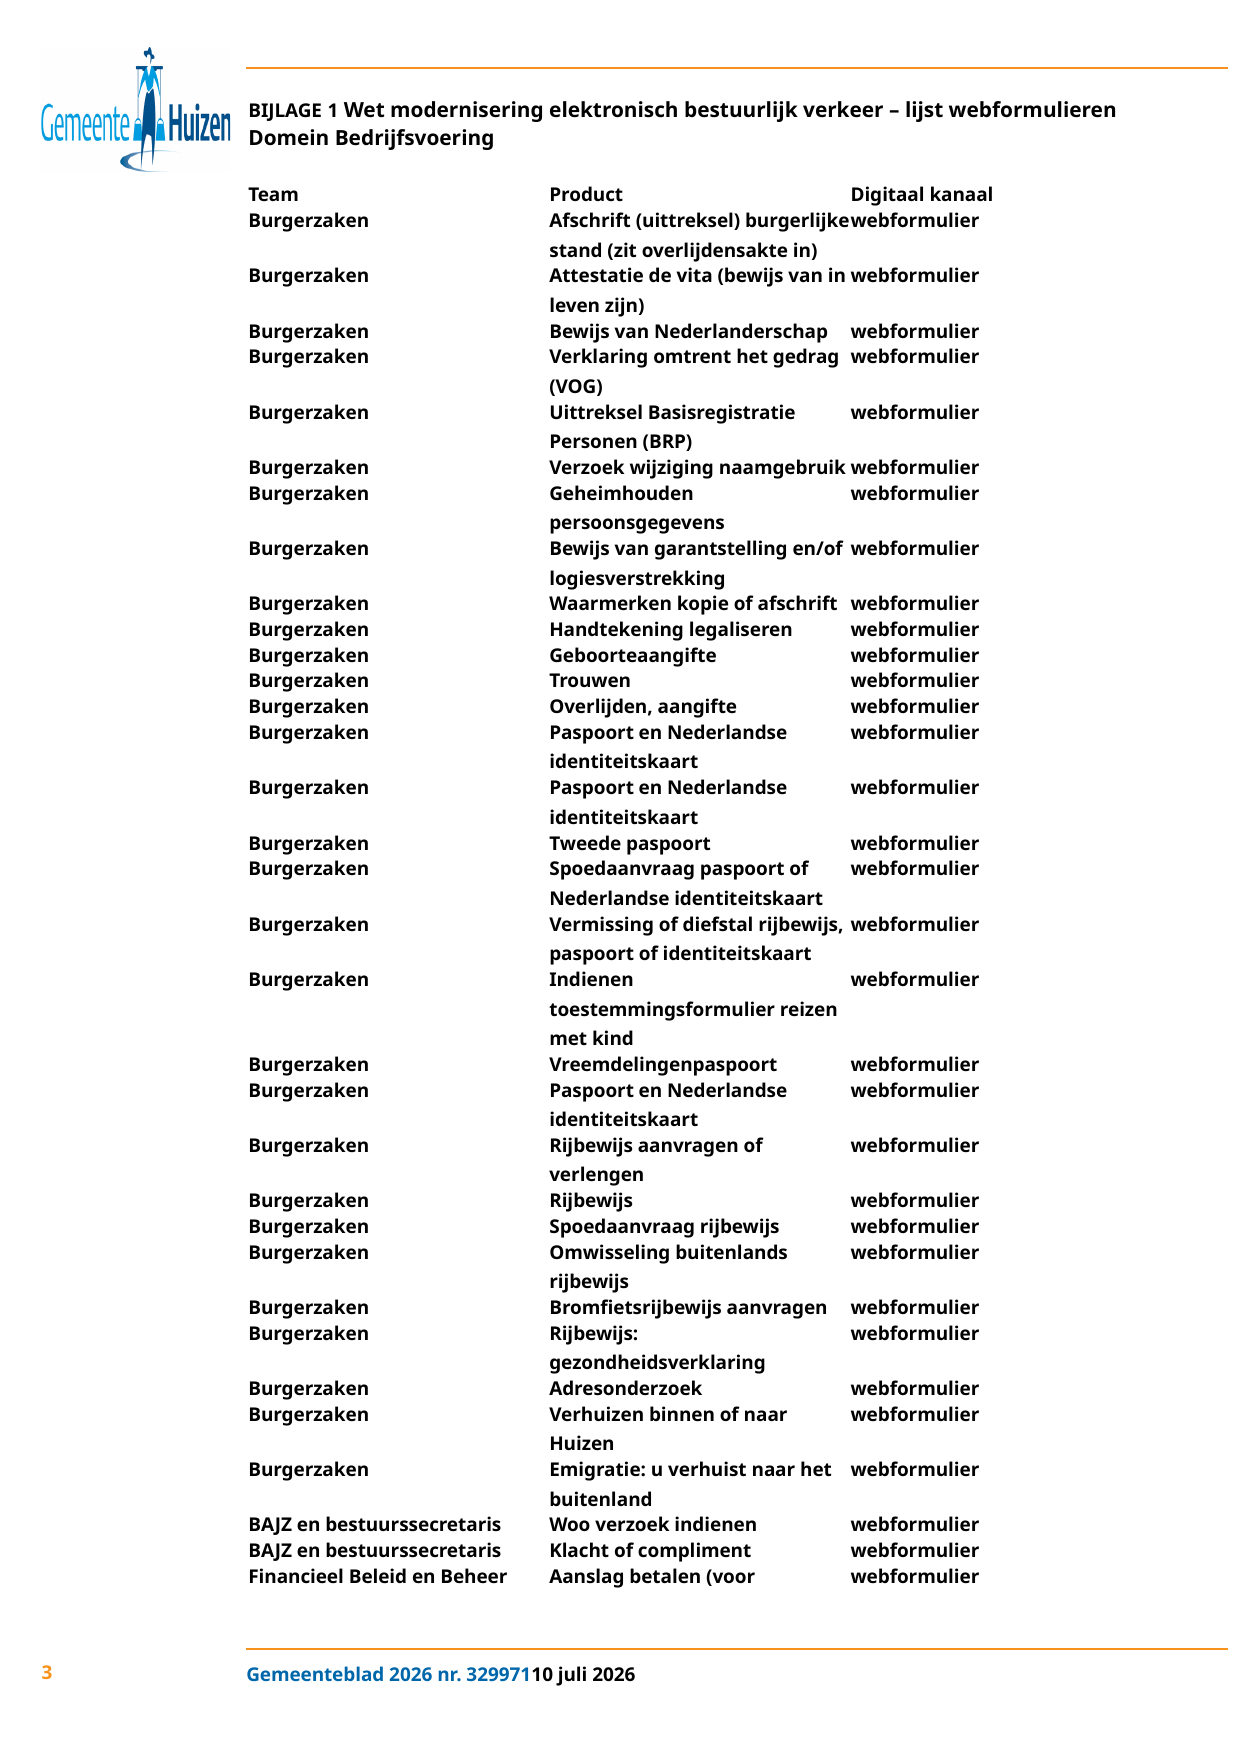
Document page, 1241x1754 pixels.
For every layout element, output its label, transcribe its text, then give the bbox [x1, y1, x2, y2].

table_cell Bromfietsrijbewijs aanvragen [549, 1294, 850, 1320]
table_cell webformulier [850, 830, 1152, 856]
table_cell Spoedaanvraag paspoort of Nederlandse identiteitskaart [549, 856, 850, 911]
table_cell webformulier [850, 668, 1152, 693]
table_cell webformulier [850, 1294, 1152, 1320]
table_header Digitaal kanaal [850, 181, 1152, 207]
table_cell webformulier [850, 1320, 1152, 1375]
table_cell Burgerzaken [248, 263, 549, 318]
table_cell Burgerzaken [248, 399, 549, 454]
table_cell webformulier [850, 1563, 1152, 1589]
table_cell Tweede paspoort [549, 830, 850, 856]
table_cell Burgerzaken [248, 642, 549, 668]
table_cell webformulier [850, 694, 1152, 719]
table_cell webformulier [850, 207, 1152, 262]
table_cell Burgerzaken [248, 207, 549, 262]
table_cell Burgerzaken [248, 856, 549, 911]
table_cell Paspoort en Nederlandse identiteitskaart [549, 719, 850, 774]
table_cell Burgerzaken [248, 1132, 549, 1187]
table_cell Indienen toestemmingsformulier reizen met kind [549, 966, 850, 1051]
table_cell webformulier [850, 616, 1152, 642]
table_cell Overlijden, aangifte [549, 694, 850, 719]
table_cell webformulier [850, 1132, 1152, 1187]
table_cell webformulier [850, 856, 1152, 911]
table_cell Financieel Beleid en Beheer [248, 1563, 549, 1589]
table_cell Burgerzaken [248, 344, 549, 399]
table_cell webformulier [850, 591, 1152, 616]
table_cell webformulier [850, 263, 1152, 318]
table_cell Burgerzaken [248, 775, 549, 830]
table_cell webformulier [850, 1077, 1152, 1132]
table_cell webformulier [850, 1401, 1152, 1456]
table_cell BAJZ en bestuurssecretaris [248, 1512, 549, 1537]
table_cell webformulier [850, 966, 1152, 1051]
table_cell webformulier [850, 1239, 1152, 1294]
table_cell Burgerzaken [248, 1051, 549, 1077]
table_cell webformulier [850, 1375, 1152, 1401]
table_cell Burgerzaken [248, 911, 549, 966]
table_cell webformulier [850, 1512, 1152, 1537]
table_cell Aanslag betalen (voor [549, 1563, 850, 1589]
table_cell Woo verzoek indienen [549, 1512, 850, 1537]
table_cell Burgerzaken [248, 830, 549, 856]
table_cell Vermissing of diefstal rijbewijs, paspoort of identiteitskaart [549, 911, 850, 966]
table_cell Rijbewijs [549, 1188, 850, 1213]
table_cell webformulier [850, 1213, 1152, 1239]
table_cell Bewijs van garantstelling en/of logiesverstrekking [549, 535, 850, 591]
table_cell Klacht of compliment [549, 1537, 850, 1563]
table_cell webformulier [850, 535, 1152, 591]
table_header Team [248, 181, 549, 207]
table_cell Handtekening legaliseren [549, 616, 850, 642]
table_cell Vreemdelingenpaspoort [549, 1051, 850, 1077]
table_cell webformulier [850, 775, 1152, 830]
table_cell Bewijs van Nederlanderschap [549, 318, 850, 343]
table_cell Burgerzaken [248, 1375, 549, 1401]
table_cell webformulier [850, 911, 1152, 966]
table_cell Rijbewijs aanvragen of verlengen [549, 1132, 850, 1187]
table_cell Spoedaanvraag rijbewijs [549, 1213, 850, 1239]
table_cell Omwisseling buitenlands rijbewijs [549, 1239, 850, 1294]
table_cell webformulier [850, 454, 1152, 480]
table_cell webformulier [850, 480, 1152, 535]
table_cell webformulier [850, 344, 1152, 399]
table_cell webformulier [850, 642, 1152, 668]
table_cell Verklaring omtrent het gedrag (VOG) [549, 344, 850, 399]
table_cell Burgerzaken [248, 719, 549, 774]
table_cell Burgerzaken [248, 1213, 549, 1239]
table_cell Geheimhouden persoonsgegevens [549, 480, 850, 535]
table_cell Burgerzaken [248, 1077, 549, 1132]
table_cell webformulier [850, 719, 1152, 774]
table_cell Burgerzaken [248, 1188, 549, 1213]
table_cell Burgerzaken [248, 1294, 549, 1320]
table_cell Attestatie de vita (bewijs van in leven zijn) [549, 263, 850, 318]
table_cell Rijbewijs: gezondheidsverklaring [549, 1320, 850, 1375]
table_cell Burgerzaken [248, 1239, 549, 1294]
table_cell Burgerzaken [248, 1456, 549, 1512]
table_cell Burgerzaken [248, 535, 549, 591]
table_cell webformulier [850, 1051, 1152, 1077]
table_cell Burgerzaken [248, 1401, 549, 1456]
table_cell webformulier [850, 1537, 1152, 1563]
table_cell Afschrift (uittreksel) burgerlijke stand (zit overlijdensakte in) [549, 207, 850, 262]
table_cell Paspoort en Nederlandse identiteitskaart [549, 775, 850, 830]
table_cell webformulier [850, 1456, 1152, 1512]
table_cell Burgerzaken [248, 318, 549, 343]
table_cell Burgerzaken [248, 694, 549, 719]
table_cell Verzoek wijziging naamgebruik [549, 454, 850, 480]
table_cell Uittreksel Basisregistratie Personen (BRP) [549, 399, 850, 454]
table_cell Burgerzaken [248, 616, 549, 642]
table_cell Burgerzaken [248, 480, 549, 535]
table_cell Trouwen [549, 668, 850, 693]
table_cell Burgerzaken [248, 966, 549, 1051]
table_cell BAJZ en bestuurssecretaris [248, 1537, 549, 1563]
table_cell webformulier [850, 399, 1152, 454]
text BIJLAGE 1 Wet modernisering elektronisch bestuurlijk verkeer – lijst webformulieren Domein Bedrijfsvoering [248, 95, 1152, 152]
table_cell Waarmerken kopie of afschrift [549, 591, 850, 616]
table_cell webformulier [850, 1188, 1152, 1213]
table_cell Burgerzaken [248, 591, 549, 616]
table_cell Burgerzaken [248, 1320, 549, 1375]
table_cell Emigratie: u verhuist naar het buitenland [549, 1456, 850, 1512]
table_cell webformulier [850, 318, 1152, 343]
table_header Product [549, 181, 850, 207]
table_cell Burgerzaken [248, 668, 549, 693]
table_cell Geboorteaangifte [549, 642, 850, 668]
table_cell Burgerzaken [248, 454, 549, 480]
table_cell Adresonderzoek [549, 1375, 850, 1401]
table_cell Verhuizen binnen of naar Huizen [549, 1401, 850, 1456]
picture [41, 47, 231, 172]
table_cell Paspoort en Nederlandse identiteitskaart [549, 1077, 850, 1132]
